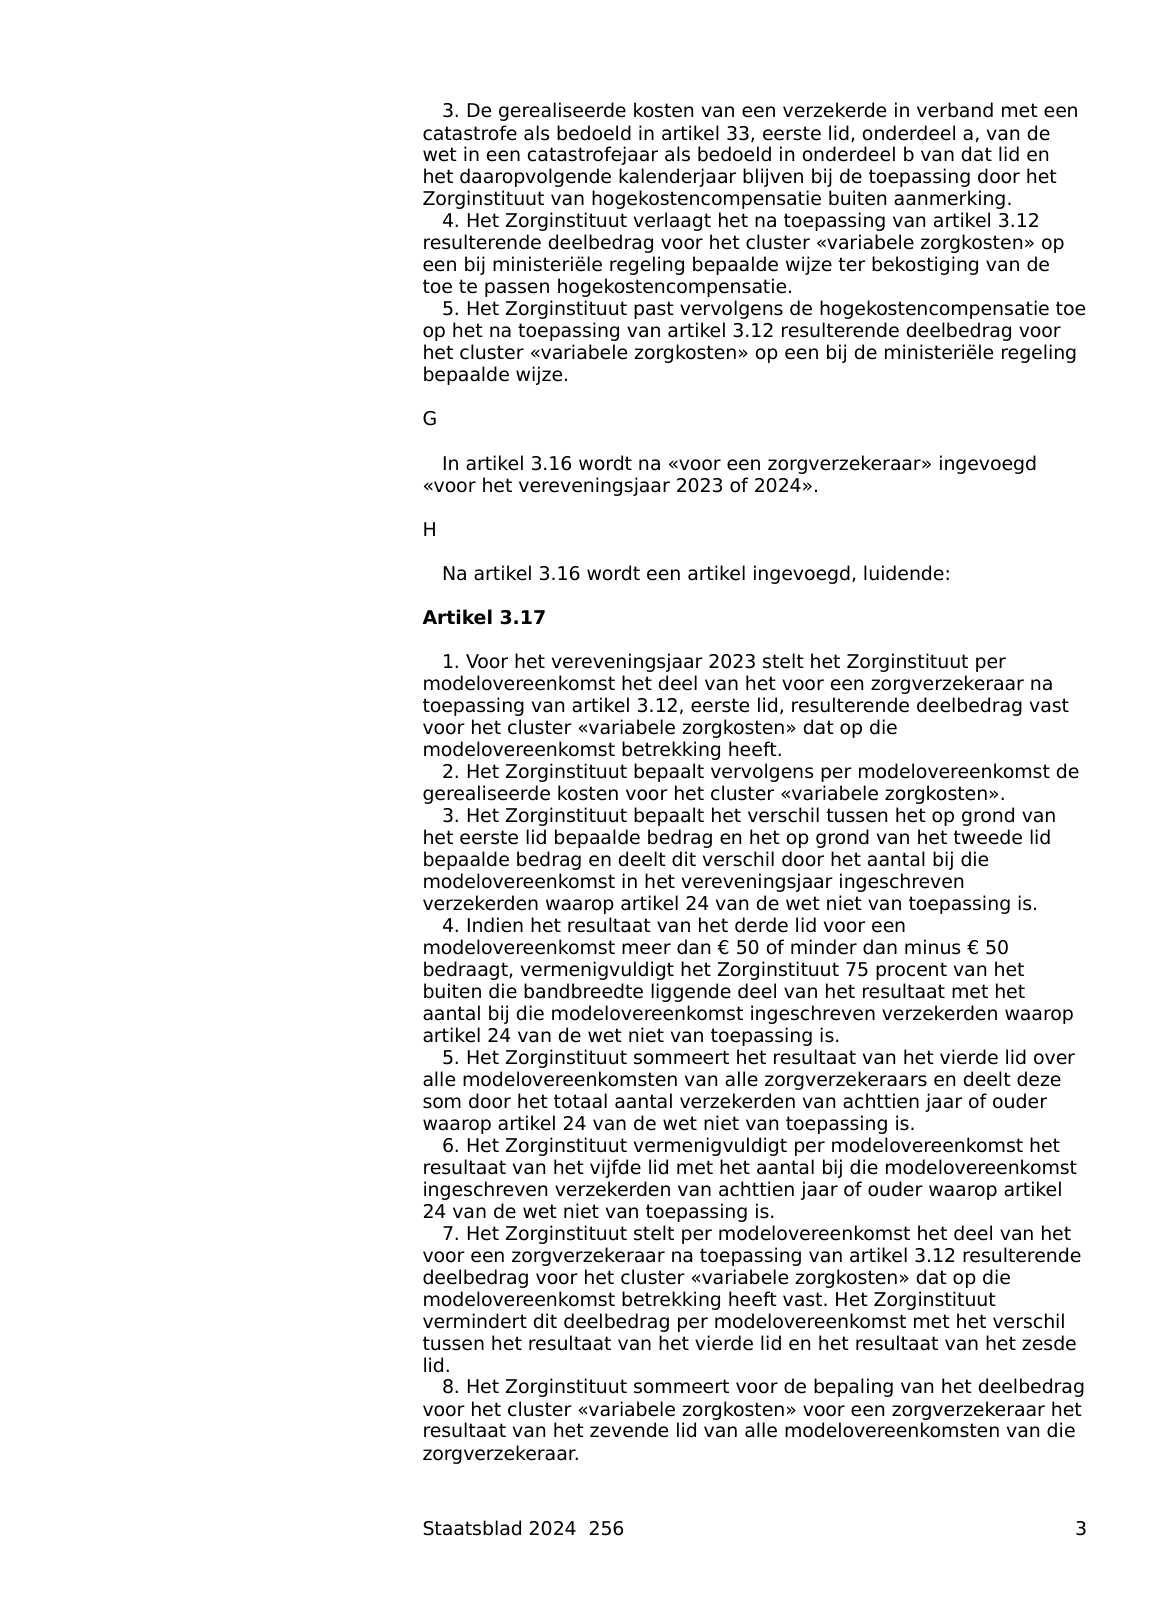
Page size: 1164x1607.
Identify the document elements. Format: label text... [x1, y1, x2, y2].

text Na artikel 3.16 wordt een artikel ingevoegd, luidende: [422, 563, 1087, 585]
text 4. Het Zorginstituut verlaagt het na toepassing van artikel 3.12 resulterende deelbedrag voor het cluster «variabele zorgkosten» op een bij ministeriële regeling bepaalde wijze ter bekostiging van de toe te passen hogekostencompensatie. [422, 210, 1087, 298]
text 6. Het Zorginstituut vermenigvuldigt per modelovereenkomst het resultaat van het vijfde lid met het aantal bij die modelovereenkomst ingeschreven verzekerden van achttien jaar of ouder waarop artikel 24 van de wet niet van toepassing is. [422, 1135, 1087, 1223]
text 4. Indien het resultaat van het derde lid voor een modelovereenkomst meer dan € 50 of minder dan minus € 50 bedraagt, vermenigvuldigt het Zorginstituut 75 procent van het buiten die bandbreedte liggende deel van het resultaat met het aantal bij die modelovereenkomst ingeschreven verzekerden waarop artikel 24 van de wet niet van toepassing is. [422, 915, 1087, 1047]
text 3. De gerealiseerde kosten van een verzekerde in verband met een catastrofe als bedoeld in artikel 33, eerste lid, onderdeel a, van de wet in een catastrofejaar als bedoeld in onderdeel b van dat lid en het daaropvolgende kalenderjaar blijven bij de toepassing door het Zorginstituut van hogekostencompensatie buiten aanmerking. [422, 100, 1087, 210]
text 2. Het Zorginstituut bepaalt vervolgens per modelovereenkomst de gerealiseerde kosten voor het cluster «variabele zorgkosten». [422, 761, 1087, 805]
text H [422, 519, 1087, 541]
text G [422, 408, 1087, 430]
text 7. Het Zorginstituut stelt per modelovereenkomst het deel van het voor een zorgverzekeraar na toepassing van artikel 3.12 resulterende deelbedrag voor het cluster «variabele zorgkosten» dat op die modelovereenkomst betrekking heeft vast. Het Zorginstituut vermindert dit deelbedrag per modelovereenkomst met het verschil tussen het resultaat van het vierde lid en het resultaat van het zesde lid. [422, 1223, 1087, 1376]
text 1. Voor het vereveningsjaar 2023 stelt het Zorginstituut per modelovereenkomst het deel van het voor een zorgverzekeraar na toepassing van artikel 3.12, eerste lid, resulterende deelbedrag vast voor het cluster «variabele zorgkosten» dat op die modelovereenkomst betrekking heeft. [422, 651, 1087, 761]
text 5. Het Zorginstituut sommeert het resultaat van het vierde lid over alle modelovereenkomsten van alle zorgverzekeraars en deelt deze som door het totaal aantal verzekerden van achttien jaar of ouder waarop artikel 24 van de wet niet van toepassing is. [422, 1047, 1087, 1135]
text In artikel 3.16 wordt na «voor een zorgverzekeraar» ingevoegd «voor het vereveningsjaar 2023 of 2024». [422, 452, 1087, 496]
subtitle Artikel 3.17 [422, 607, 1087, 629]
text 5. Het Zorginstituut past vervolgens de hogekostencompensatie toe op het na toepassing van artikel 3.12 resulterende deelbedrag voor het cluster «variabele zorgkosten» op een bij de ministeriële regeling bepaalde wijze. [422, 298, 1087, 386]
text 3. Het Zorginstituut bepaalt het verschil tussen het op grond van het eerste lid bepaalde bedrag en het op grond van het tweede lid bepaalde bedrag en deelt dit verschil door het aantal bij die modelovereenkomst in het vereveningsjaar ingeschreven verzekerden waarop artikel 24 van de wet niet van toepassing is. [422, 805, 1087, 915]
text 8. Het Zorginstituut sommeert voor de bepaling van het deelbedrag voor het cluster «variabele zorgkosten» voor een zorgverzekeraar het resultaat van het zevende lid van alle modelovereenkomsten van die zorgverzekeraar. [422, 1376, 1087, 1464]
